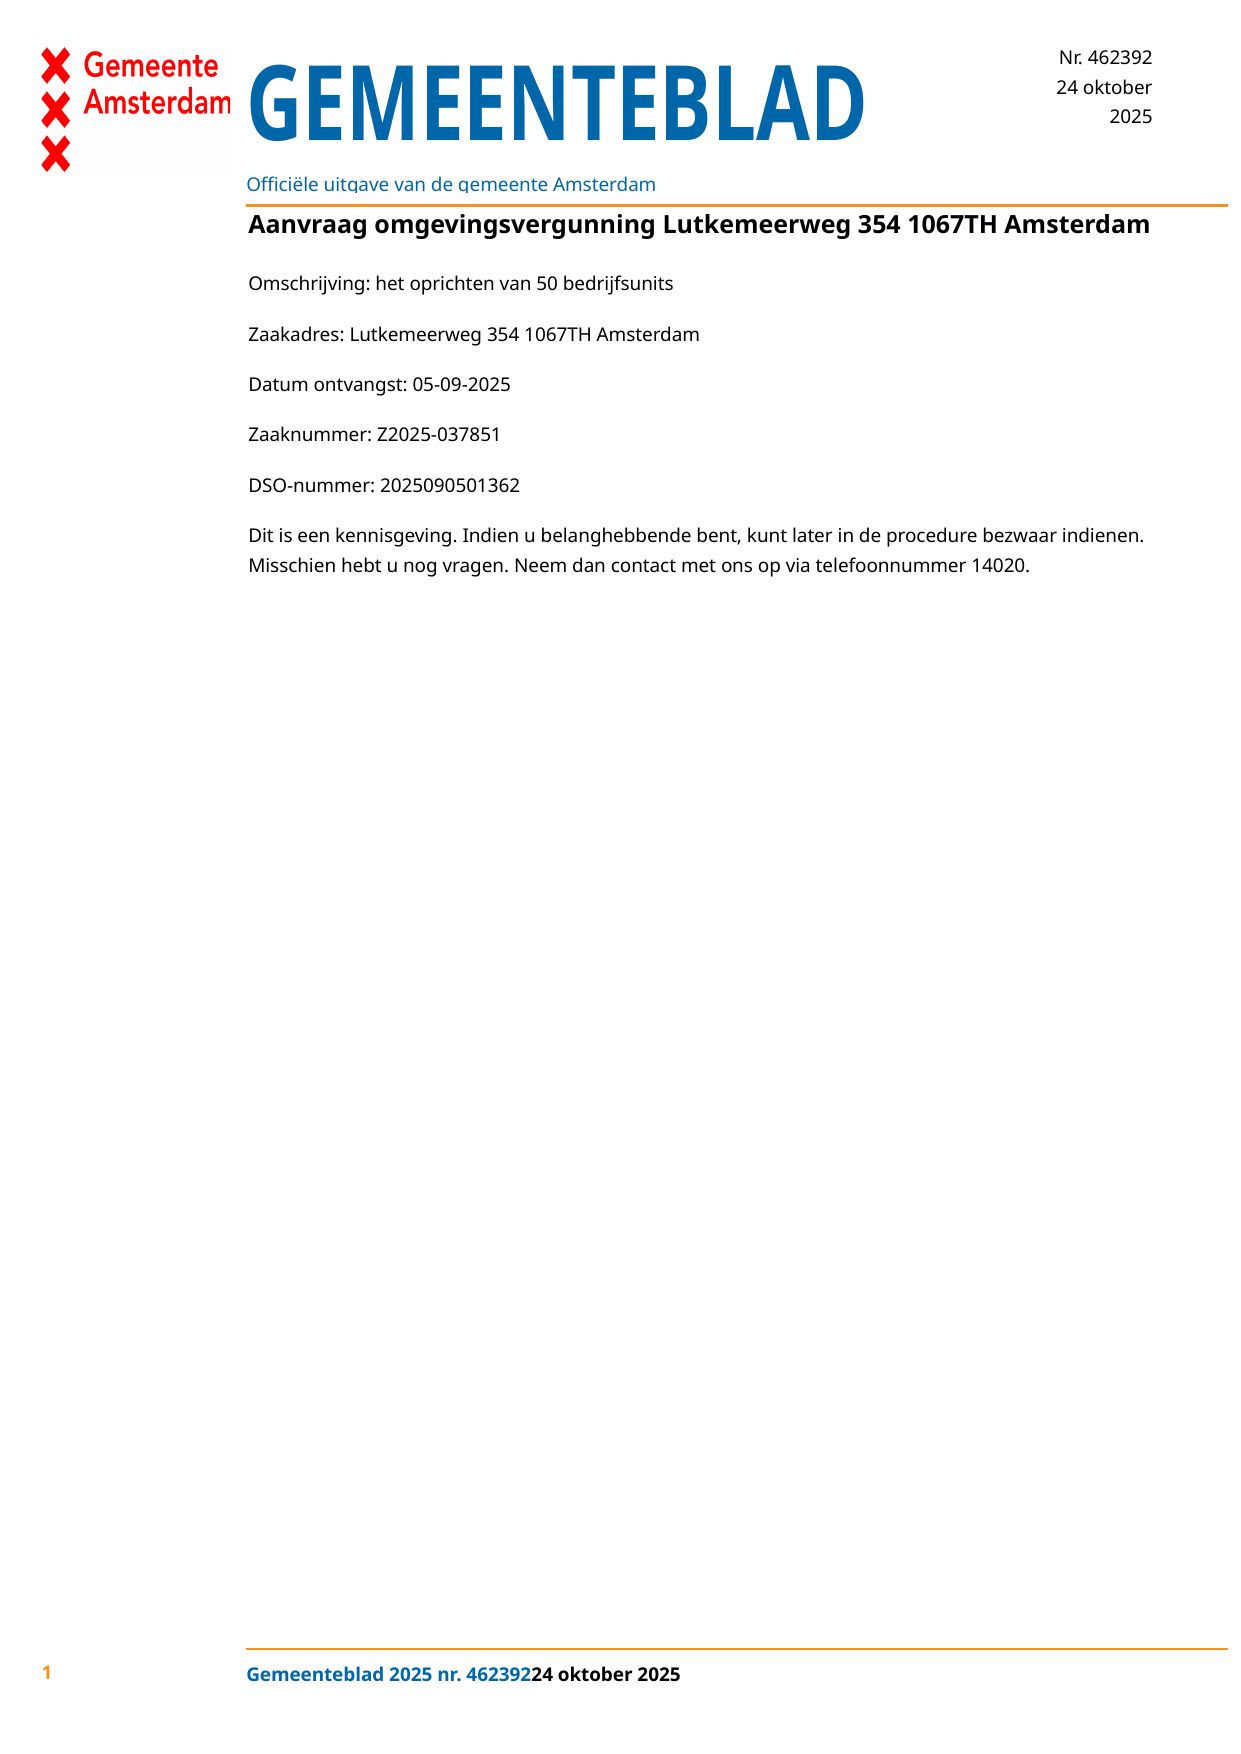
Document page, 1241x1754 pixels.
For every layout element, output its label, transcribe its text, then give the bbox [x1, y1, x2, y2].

text Datum ontvangst: 05-09-2025 [248, 371, 1152, 397]
text Zaaknummer: Z2025-037851 [248, 422, 1152, 447]
text DSO-nummer: 2025090501362 [248, 472, 1152, 498]
text Zaakadres: Lutkemeerweg 354 1067TH Amsterdam [248, 321, 1152, 346]
text Aanvraag omgevingsvergunning Lutkemeerweg 354 1067TH Amsterdam [248, 207, 1152, 241]
picture [41, 47, 231, 172]
text Dit is een kennisgeving. Indien u belanghebbende bent, kunt later in de procedure bezwaar indienen. Misschien hebt u nog vragen. Neem dan contact met ons op via telefoonnummer 14020. [248, 522, 1152, 578]
text Omschrijving: het oprichten van 50 bedrijfsunits [248, 270, 1152, 296]
